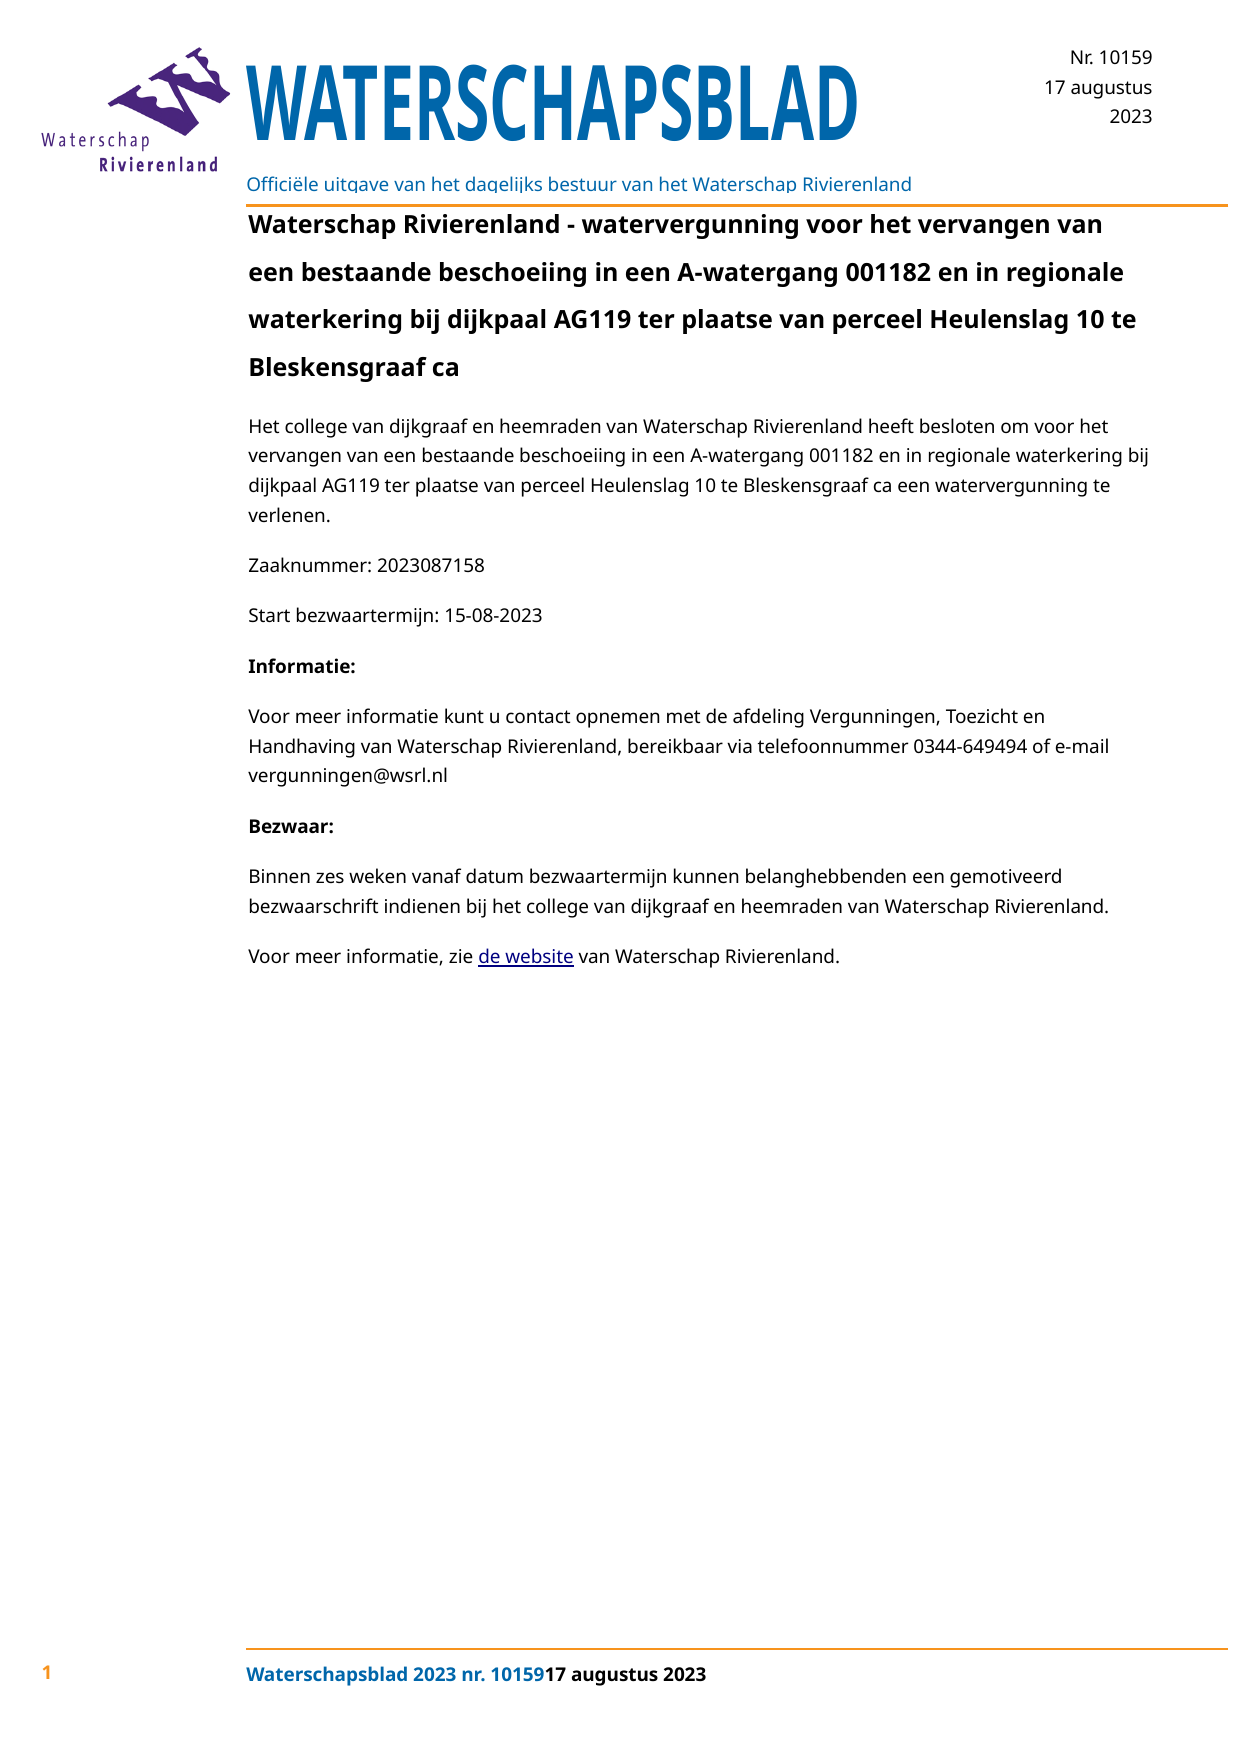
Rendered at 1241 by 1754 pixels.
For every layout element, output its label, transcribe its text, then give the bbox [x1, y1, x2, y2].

text Het college van dijkgraaf en heemraden van Waterschap Rivierenland heeft besloten om voor het vervangen van een bestaande beschoeiing in een A-watergang 001182 en in regionale waterkering bij dijkpaal AG119 ter plaatse van perceel Heulenslag 10 te Bleskensgraaf ca een watervergunning te verlenen. [248, 413, 1152, 528]
text Start bezwaartermijn: 15-08-2023 [248, 603, 1152, 628]
text Bezwaar: [248, 813, 1152, 839]
text Voor meer informatie kunt u contact opnemen met de afdeling Vergunningen, Toezicht en Handhaving van Waterschap Rivierenland, bereikbaar via telefoonnummer 0344-649494 of e-mail vergunningen@wsrl.nl [248, 703, 1152, 788]
text Informatie: [248, 653, 1152, 679]
text Binnen zes weken vanaf datum bezwaartermijn kunnen belanghebbenden een gemotiveerd bezwaarschrift indienen bij het college van dijkgraaf en heemraden van Waterschap Rivierenland. [248, 863, 1152, 919]
text Voor meer informatie, zie de website van Waterschap Rivierenland. [248, 943, 1152, 969]
text Zaaknummer: 2023087158 [248, 552, 1152, 578]
picture [41, 47, 231, 172]
text Waterschap Rivierenland - watervergunning voor het vervangen van een bestaande beschoeiing in een A-watergang 001182 en in regionale waterkering bij dijkpaal AG119 ter plaatse van perceel Heulenslag 10 te Bleskensgraaf ca [248, 207, 1152, 384]
